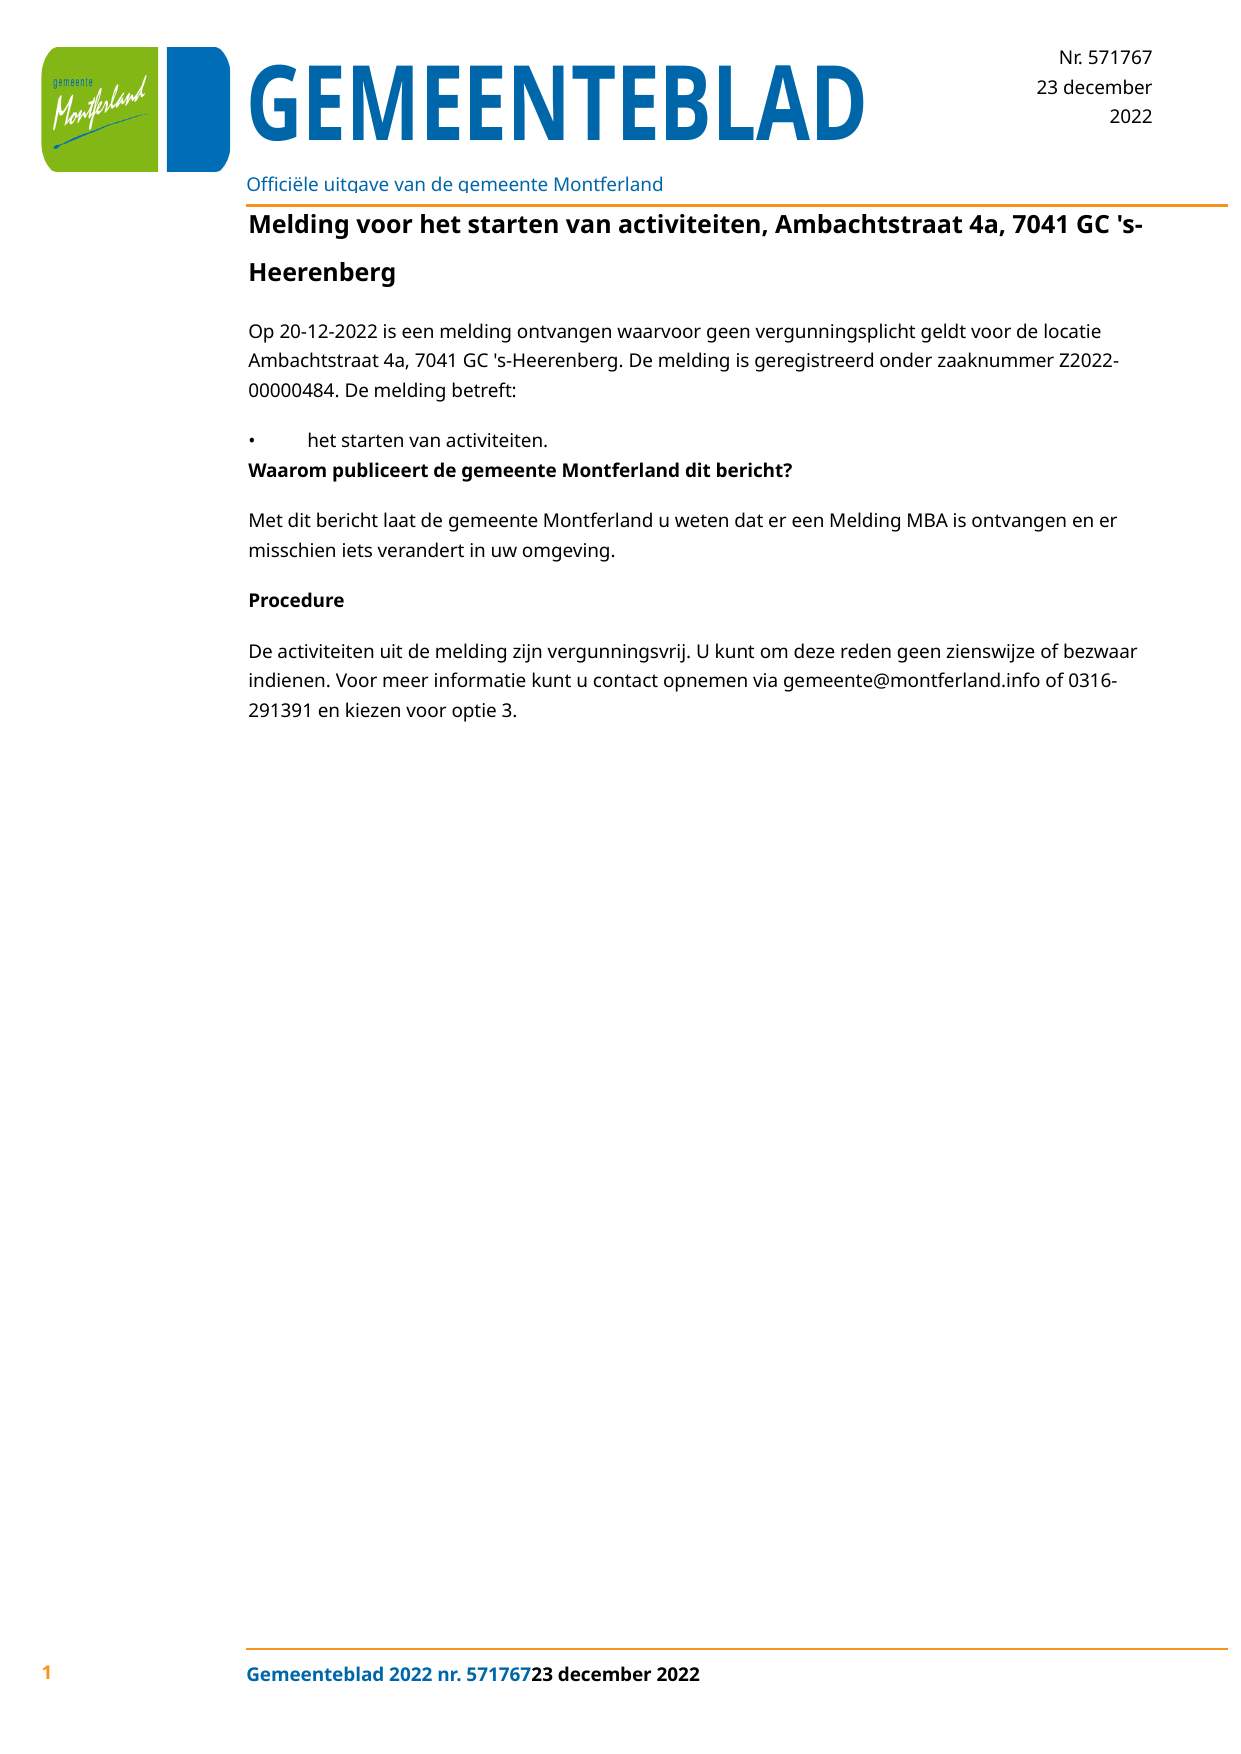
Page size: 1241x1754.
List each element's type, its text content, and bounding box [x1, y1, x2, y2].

text Procedure [248, 587, 1152, 613]
list het starten van activiteiten. [248, 427, 1152, 453]
text De activiteiten uit de melding zijn vergunningsvrij. U kunt om deze reden geen zienswijze of bezwaar indienen. Voor meer informatie kunt u contact opnemen via gemeente@montferland.info of 0316-291391 en kiezen voor optie 3. [248, 638, 1152, 723]
text Met dit bericht laat de gemeente Montferland u weten dat er een Melding MBA is ontvangen en er misschien iets verandert in uw omgeving. [248, 507, 1152, 563]
picture [41, 47, 231, 172]
text Waarom publiceert de gemeente Montferland dit bericht? [248, 457, 1152, 483]
text Op 20-12-2022 is een melding ontvangen waarvoor geen vergunningsplicht geldt voor de locatie Ambachtstraat 4a, 7041 GC 's-Heerenberg. De melding is geregistreerd onder zaaknummer Z2022-00000484. De melding betreft: [248, 318, 1152, 403]
text Melding voor het starten van activiteiten, Ambachtstraat 4a, 7041 GC 's-Heerenberg [248, 207, 1152, 288]
